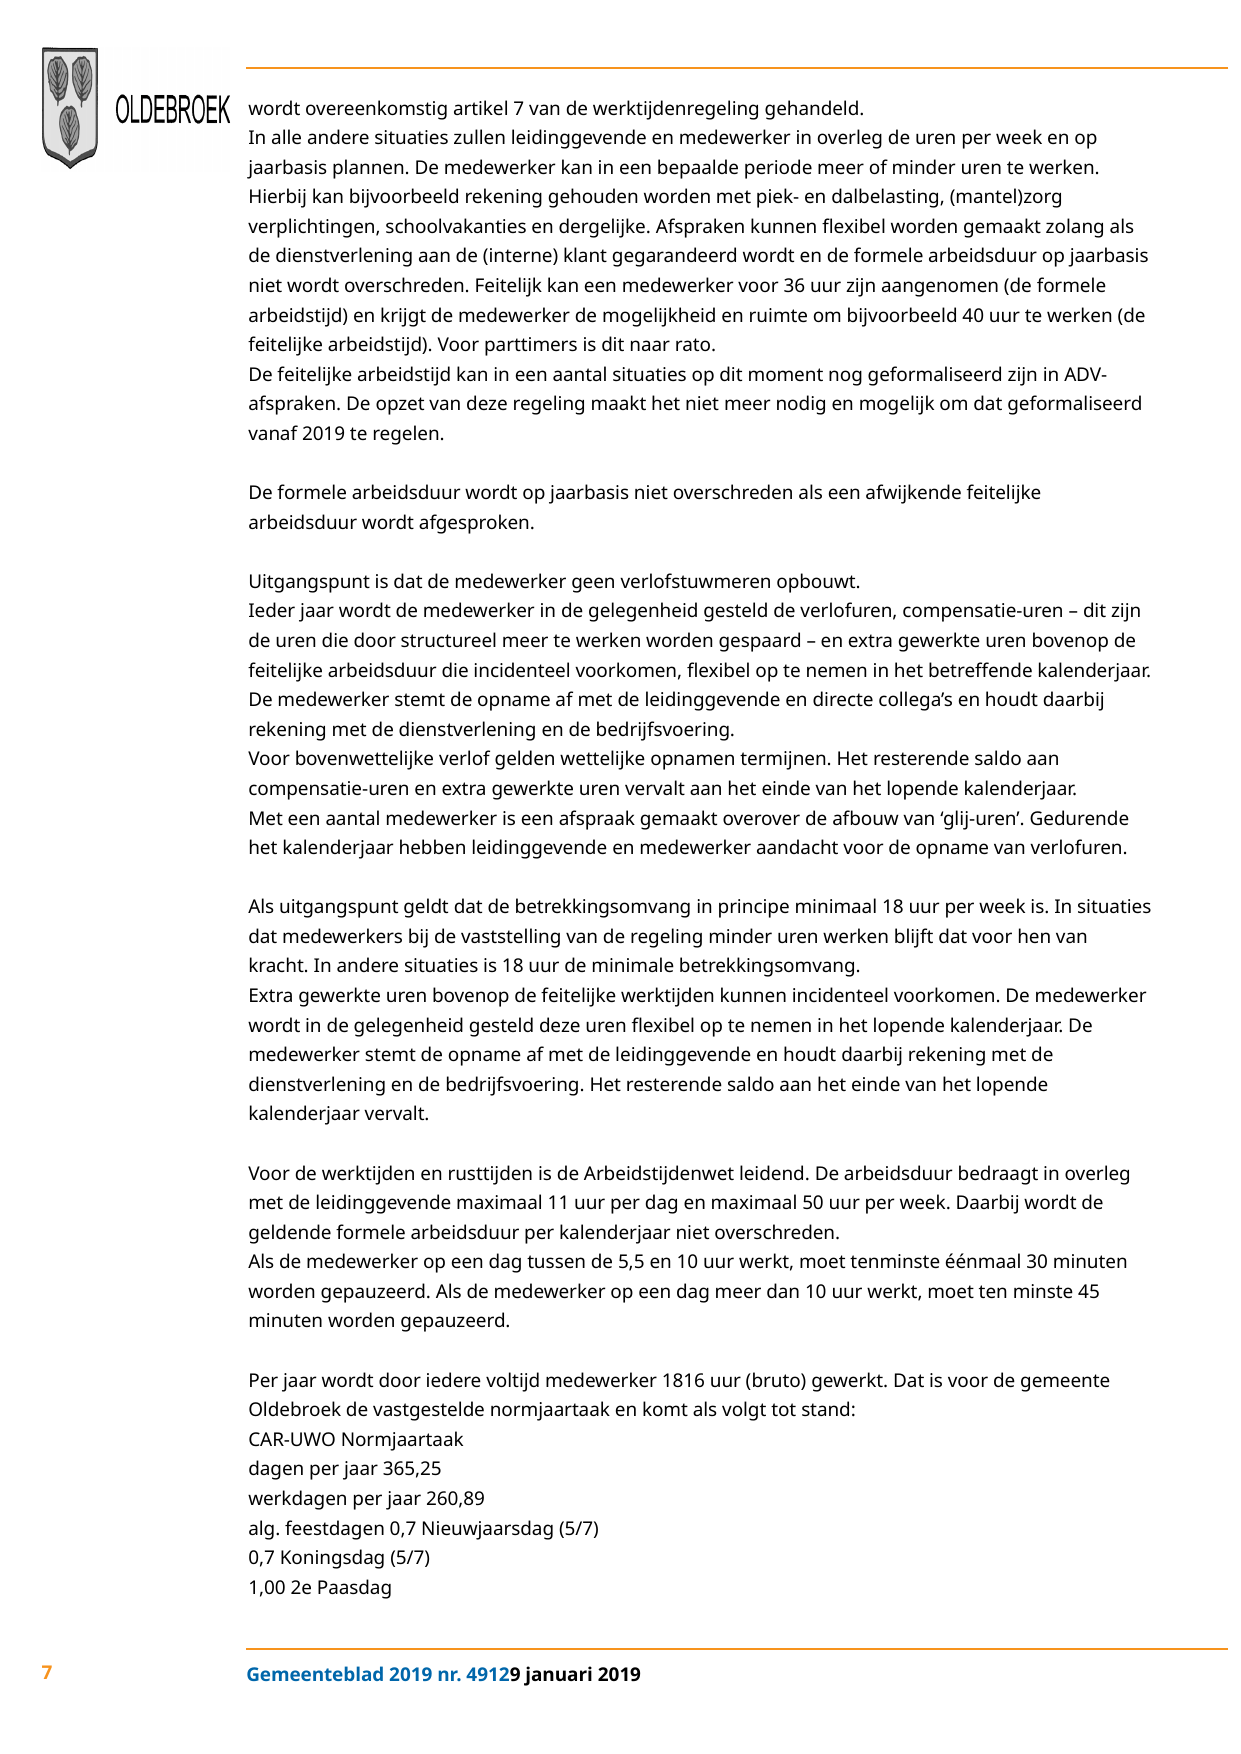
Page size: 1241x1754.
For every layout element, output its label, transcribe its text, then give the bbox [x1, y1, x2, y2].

text 0,7 Koningsdag (5/7) [248, 1544, 1152, 1570]
text CAR-UWO Normjaartaak [248, 1426, 1152, 1452]
text De formele arbeidsduur wordt op jaarbasis niet overschreden als een afwijkende feitelijke arbeidsduur wordt afgesproken. [248, 479, 1152, 535]
text Als de medewerker op een dag tussen de 5,5 en 10 uur werkt, moet tenminste éénmaal 30 minuten worden gepauzeerd. Als de medewerker op een dag meer dan 10 uur werkt, moet ten minste 45 minuten worden gepauzeerd. [248, 1248, 1152, 1333]
text dagen per jaar 365,25 [248, 1456, 1152, 1481]
text Als uitgangspunt geldt dat de betrekkingsomvang in principe minimaal 18 uur per week is. In situaties dat medewerkers bij de vaststelling van de regeling minder uren werken blijft dat voor hen van kracht. In andere situaties is 18 uur de minimale betrekkingsomvang. [248, 893, 1152, 978]
text De feitelijke arbeidstijd kan in een aantal situaties op dit moment nog geformaliseerd zijn in ADV-afspraken. De opzet van deze regeling maakt het niet meer nodig en mogelijk om dat geformaliseerd vanaf 2019 te regelen. [248, 361, 1152, 446]
text werkdagen per jaar 260,89 [248, 1485, 1152, 1511]
text alg. feestdagen 0,7 Nieuwjaarsdag (5/7) [248, 1515, 1152, 1541]
text Extra gewerkte uren bovenop de feitelijke werktijden kunnen incidenteel voorkomen. De medewerker wordt in de gelegenheid gesteld deze uren flexibel op te nemen in het lopende kalenderjaar. De medewerker stemt de opname af met de leidinggevende en houdt daarbij rekening met de dienstverlening en de bedrijfsvoering. Het resterende saldo aan het einde van het lopende kalenderjaar vervalt. [248, 982, 1152, 1126]
text Per jaar wordt door iedere voltijd medewerker 1816 uur (bruto) gewerkt. Dat is voor de gemeente Oldebroek de vastgestelde normjaartaak en komt als volgt tot stand: [248, 1367, 1152, 1422]
picture [41, 47, 231, 172]
text wordt overeenkomstig artikel 7 van de werktijdenregeling gehandeld. [248, 95, 1152, 121]
text Voor de werktijden en rusttijden is de Arbeidstijdenwet leidend. De arbeidsduur bedraagt in overleg met de leidinggevende maximaal 11 uur per dag en maximaal 50 uur per week. Daarbij wordt de geldende formele arbeidsduur per kalenderjaar niet overschreden. [248, 1160, 1152, 1245]
text In alle andere situaties zullen leidinggevende en medewerker in overleg de uren per week en op jaarbasis plannen. De medewerker kan in een bepaalde periode meer of minder uren te werken. Hierbij kan bijvoorbeeld rekening gehouden worden met piek- en dalbelasting, (mantel)zorg verplichtingen, schoolvakanties en dergelijke. Afspraken kunnen flexibel worden gemaakt zolang als de dienstverlening aan de (interne) klant gegarandeerd wordt en de formele arbeidsduur op jaarbasis niet wordt overschreden. Feitelijk kan een medewerker voor 36 uur zijn aangenomen (de formele arbeidstijd) en krijgt de medewerker de mogelijkheid en ruimte om bijvoorbeeld 40 uur te werken (de feitelijke arbeidstijd). Voor parttimers is dit naar rato. [248, 124, 1152, 357]
text Ieder jaar wordt de medewerker in de gelegenheid gesteld de verlofuren, compensatie-uren – dit zijn de uren die door structureel meer te werken worden gespaard – en extra gewerkte uren bovenop de feitelijke arbeidsduur die incidenteel voorkomen, flexibel op te nemen in het betreffende kalenderjaar. De medewerker stemt de opname af met de leidinggevende en directe collega’s en houdt daarbij rekening met de dienstverlening en de bedrijfsvoering. [248, 598, 1152, 742]
text Uitgangspunt is dat de medewerker geen verlofstuwmeren opbouwt. [248, 568, 1152, 594]
text Voor bovenwettelijke verlof gelden wettelijke opnamen termijnen. Het resterende saldo aan compensatie-uren en extra gewerkte uren vervalt aan het einde van het lopende kalenderjaar. [248, 746, 1152, 801]
text 1,00 2e Paasdag [248, 1574, 1152, 1600]
text Met een aantal medewerker is een afspraak gemaakt overover de afbouw van ‘glij-uren’. Gedurende het kalenderjaar hebben leidinggevende en medewerker aandacht voor de opname van verlofuren. [248, 805, 1152, 860]
